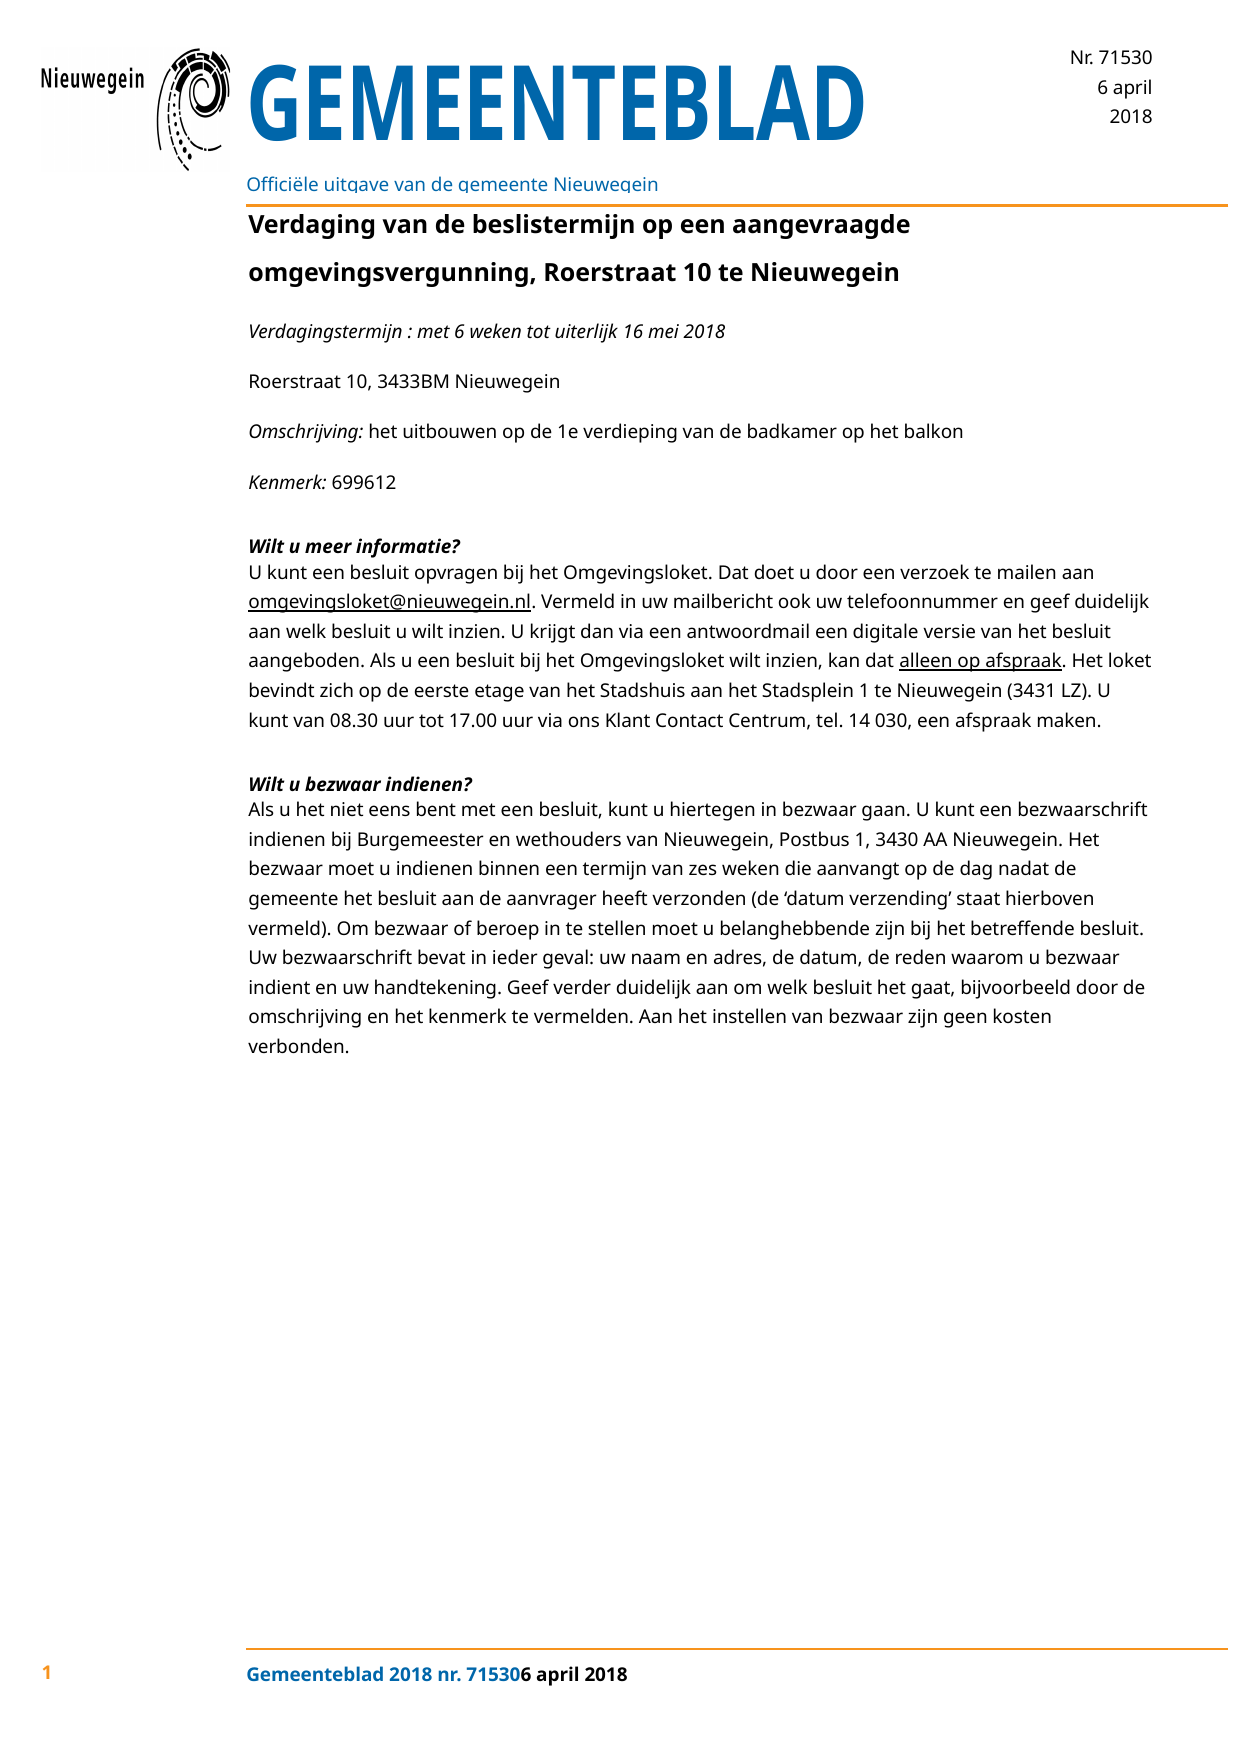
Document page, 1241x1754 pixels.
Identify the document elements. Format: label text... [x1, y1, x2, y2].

text Als u het niet eens bent met een besluit, kunt u hiertegen in bezwaar gaan. U kunt een bezwaarschrift indienen bij Burgemeester en wethouders van Nieuwegein, Postbus 1, 3430 AA Nieuwegein. Het bezwaar moet u indienen binnen een termijn van zes weken die aanvangt op de dag nadat de gemeente het besluit aan de aanvrager heeft verzonden (de ‘datum verzending’ staat hierboven vermeld). Om bezwaar of beroep in te stellen moet u belanghebbende zijn bij het betreffende besluit. Uw bezwaarschrift bevat in ieder geval: uw naam en adres, de datum, de reden waarom u bezwaar indient en uw handtekening. Geef verder duidelijk aan om welk besluit het gaat, bijvoorbeeld door de omschrijving en het kenmerk te vermelden. Aan het instellen van bezwaar zijn geen kosten verbonden. [248, 796, 1152, 1059]
text Wilt u bezwaar indienen? [248, 771, 1152, 796]
text U kunt een besluit opvragen bij het Omgevingsloket. Dat doet u door een verzoek te mailen aan omgevingsloket@nieuwegein.nl. Vermeld in uw mailbericht ook uw telefoonnummer en geef duidelijk aan welk besluit u wilt inzien. U krijgt dan via een antwoordmail een digitale versie van het besluit aangeboden. Als u een besluit bij het Omgevingsloket wilt inzien, kan dat alleen op afspraak. Het loket bevindt zich op de eerste etage van het Stadshuis aan het Stadsplein 1 te Nieuwegein (3431 LZ). U kunt van 08.30 uur tot 17.00 uur via ons Klant Contact Centrum, tel. 14 030, een afspraak maken. [248, 559, 1152, 732]
picture [41, 47, 231, 172]
text Roerstraat 10, 3433BM Nieuwegein [248, 368, 1152, 394]
text Verdaging van de beslistermijn op een aangevraagde omgevingsvergunning, Roerstraat 10 te Nieuwegein [248, 207, 1152, 288]
text Verdagingstermijn : met 6 weken tot uiterlijk 16 mei 2018 [248, 318, 1152, 344]
text Wilt u meer informatie? [248, 533, 1152, 559]
text Kenmerk: 699612 [248, 469, 1152, 495]
text Omschrijving: het uitbouwen op de 1e verdieping van de badkamer op het balkon [248, 419, 1152, 444]
